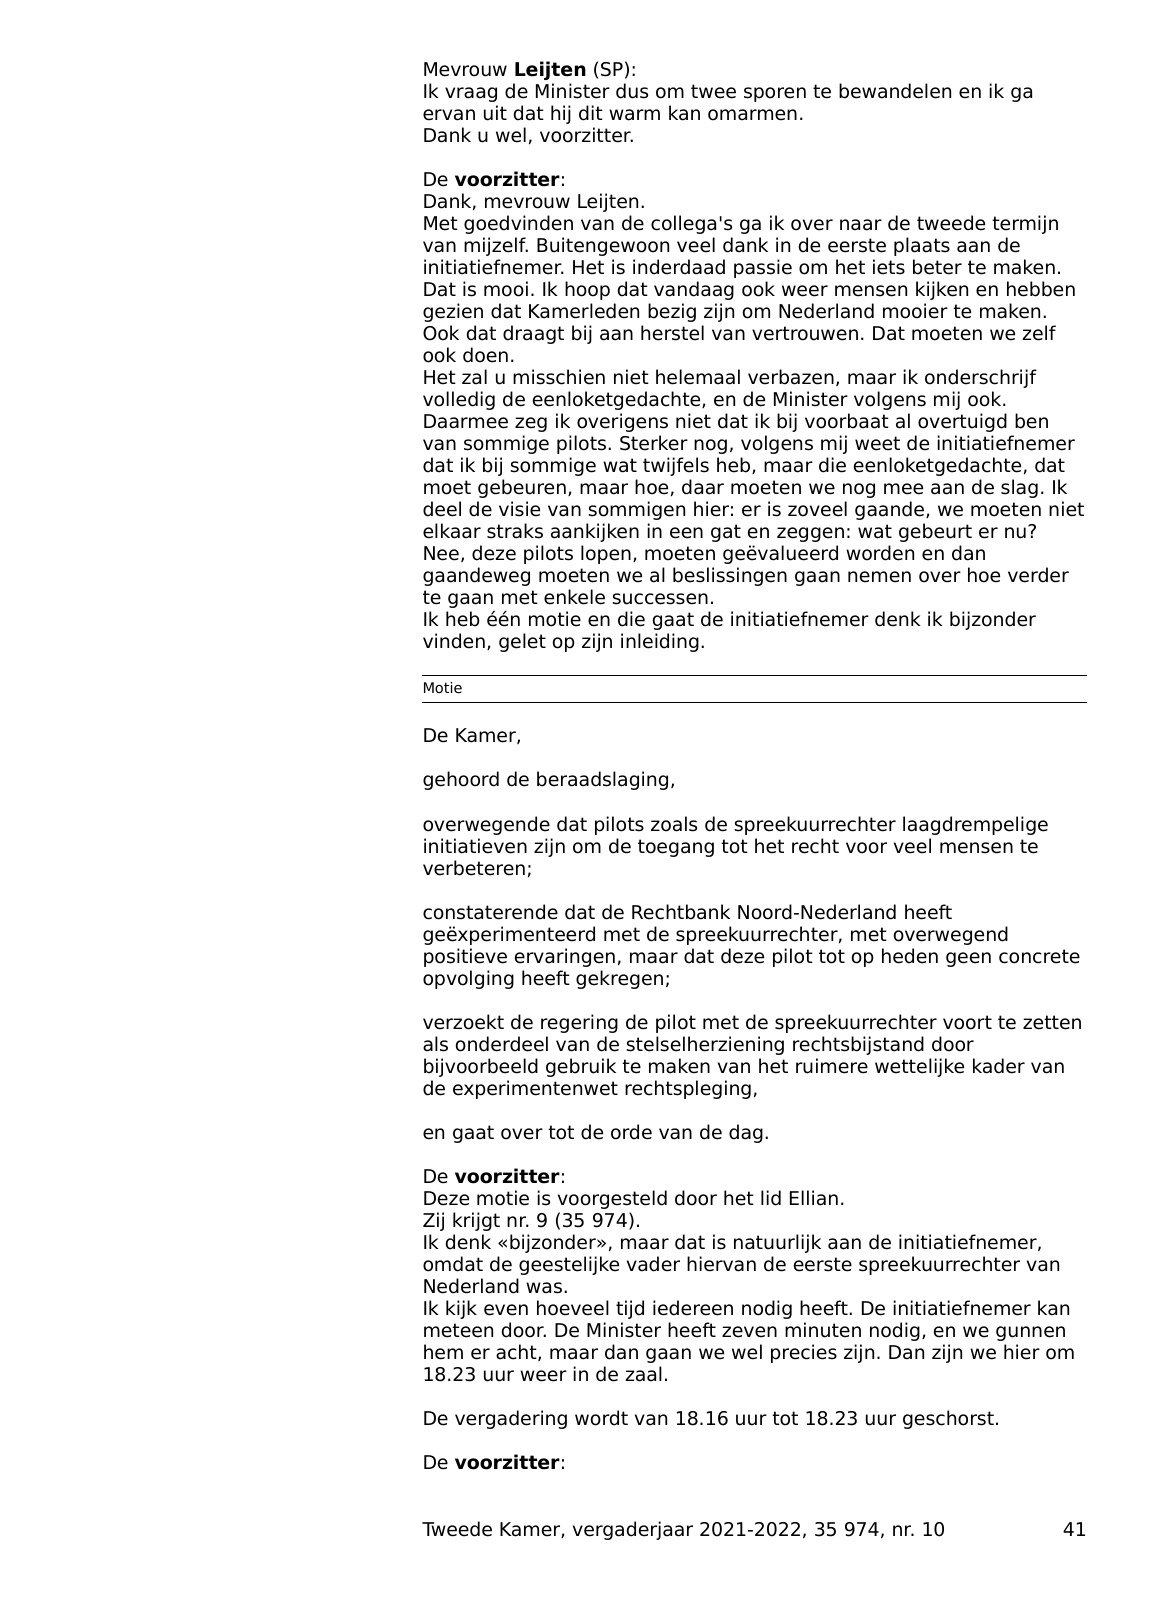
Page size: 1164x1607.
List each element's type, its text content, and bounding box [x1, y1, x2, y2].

text gehoord de beraadslaging, [422, 769, 1087, 791]
text Ik vraag de Minister dus om twee sporen te bewandelen en ik ga ervan uit dat hij dit warm kan omarmen. [422, 81, 1087, 125]
text Het zal u misschien niet helemaal verbazen, maar ik onderschrijf volledig de eenloketgedachte, en de Minister volgens mij ook. Daarmee zeg ik overigens niet dat ik bij voorbaat al overtuigd ben van sommige pilots. Sterker nog, volgens mij weet de initiatiefnemer dat ik bij sommige wat twijfels heb, maar die eenloketgedachte, dat moet gebeuren, maar hoe, daar moeten we nog mee aan de slag. Ik deel de visie van sommigen hier: er is zoveel gaande, we moeten niet elkaar straks aankijken in een gat en zeggen: wat gebeurt er nu? Nee, deze pilots lopen, moeten geëvalueerd worden en dan gaandeweg moeten we al beslissingen gaan nemen over hoe verder te gaan met enkele successen. [422, 367, 1087, 609]
text De voorzitter: [422, 169, 1087, 191]
text en gaat over tot de orde van de dag. [422, 1122, 1087, 1144]
text Ik kijk even hoeveel tijd iedereen nodig heeft. De initiatiefnemer kan meteen door. De Minister heeft zeven minuten nodig, en we gunnen hem er acht, maar dan gaan we wel precies zijn. Dan zijn we hier om 18.23 uur weer in de zaal. [422, 1298, 1087, 1386]
table_header Motie [422, 676, 1087, 702]
text overwegende dat pilots zoals de spreekuurrechter laagdrempelige initiatieven zijn om de toegang tot het recht voor veel mensen te verbeteren; [422, 813, 1087, 879]
text Dank u wel, voorzitter. [422, 125, 1087, 147]
text Deze motie is voorgesteld door het lid Ellian. [422, 1188, 1087, 1210]
text verzoekt de regering de pilot met de spreekuurrechter voort te zetten als onderdeel van de stelselherziening rechtsbijstand door bijvoorbeeld gebruik te maken van het ruimere wettelijke kader van de experimentenwet rechtspleging, [422, 1012, 1087, 1100]
text Zij krijgt nr. 9 (35 974). [422, 1210, 1087, 1232]
text Ik heb één motie en die gaat de initiatiefnemer denk ik bijzonder vinden, gelet op zijn inleiding. [422, 609, 1087, 653]
text Mevrouw Leijten (SP): [422, 59, 1087, 81]
text De Kamer, [422, 725, 1087, 747]
text Dank, mevrouw Leijten. [422, 191, 1087, 213]
text constaterende dat de Rechtbank Noord-Nederland heeft geëxperimenteerd met de spreekuurrechter, met overwegend positieve ervaringen, maar dat deze pilot tot op heden geen concrete opvolging heeft gekregen; [422, 902, 1087, 989]
text De vergadering wordt van 18.16 uur tot 18.23 uur geschorst. [422, 1408, 1087, 1430]
text De voorzitter: [422, 1452, 1087, 1474]
text Ik denk «bijzonder», maar dat is natuurlijk aan de initiatiefnemer, omdat de geestelijke vader hiervan de eerste spreekuurrechter van Nederland was. [422, 1232, 1087, 1298]
text De voorzitter: [422, 1166, 1087, 1188]
text Met goedvinden van de collega's ga ik over naar de tweede termijn van mijzelf. Buitengewoon veel dank in de eerste plaats aan de initiatiefnemer. Het is inderdaad passie om het iets beter te maken. Dat is mooi. Ik hoop dat vandaag ook weer mensen kijken en hebben gezien dat Kamerleden bezig zijn om Nederland mooier te maken. Ook dat draagt bij aan herstel van vertrouwen. Dat moeten we zelf ook doen. [422, 213, 1087, 367]
